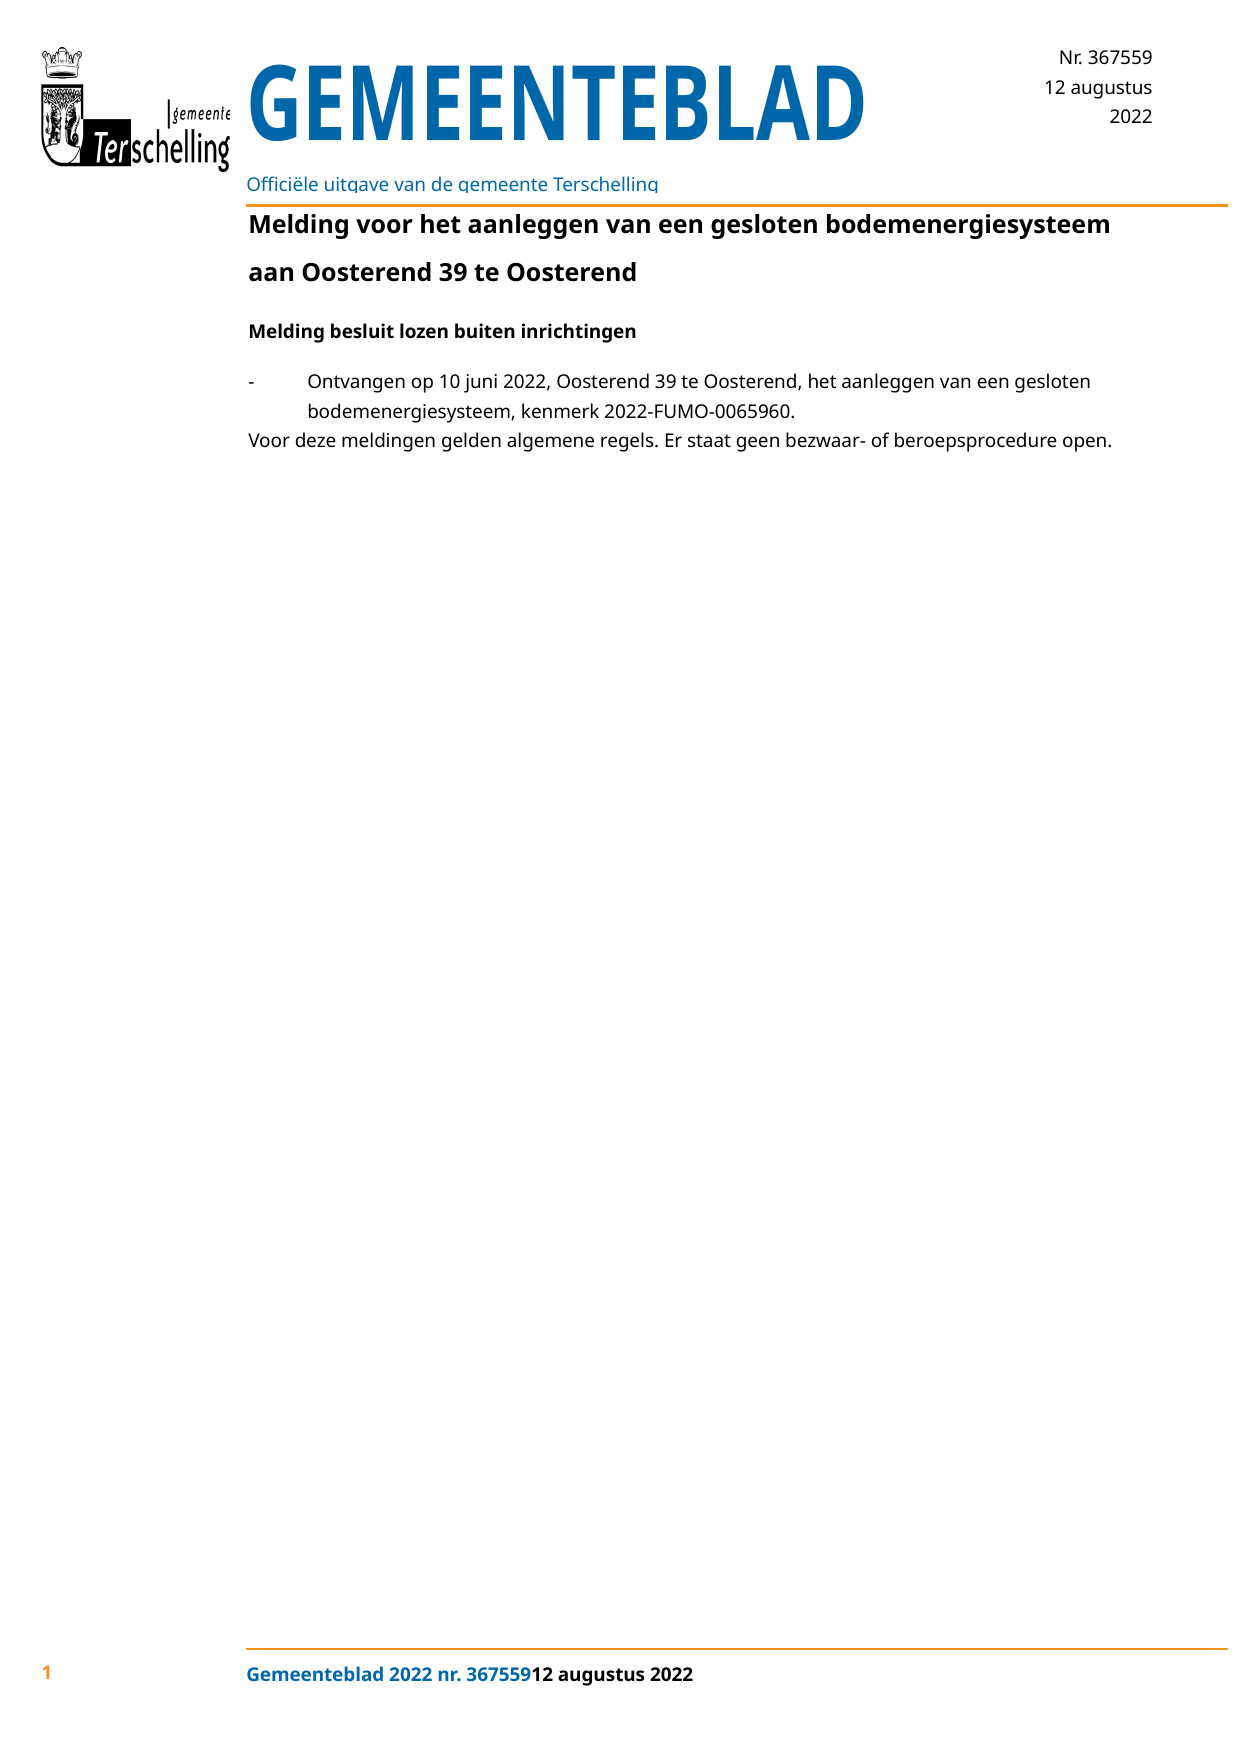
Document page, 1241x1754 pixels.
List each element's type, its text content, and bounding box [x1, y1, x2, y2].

text Voor deze meldingen gelden algemene regels. Er staat geen bezwaar- of beroepsprocedure open. [248, 427, 1152, 453]
text Melding besluit lozen buiten inrichtingen [248, 318, 1152, 344]
picture [41, 47, 231, 172]
list Ontvangen op 10 juni 2022, Oosterend 39 te Oosterend, het aanleggen van een gesloten bodemenergiesysteem, kenmerk 2022-FUMO-0065960. [248, 368, 1152, 424]
text Melding voor het aanleggen van een gesloten bodemenergiesysteem aan Oosterend 39 te Oosterend [248, 207, 1152, 288]
